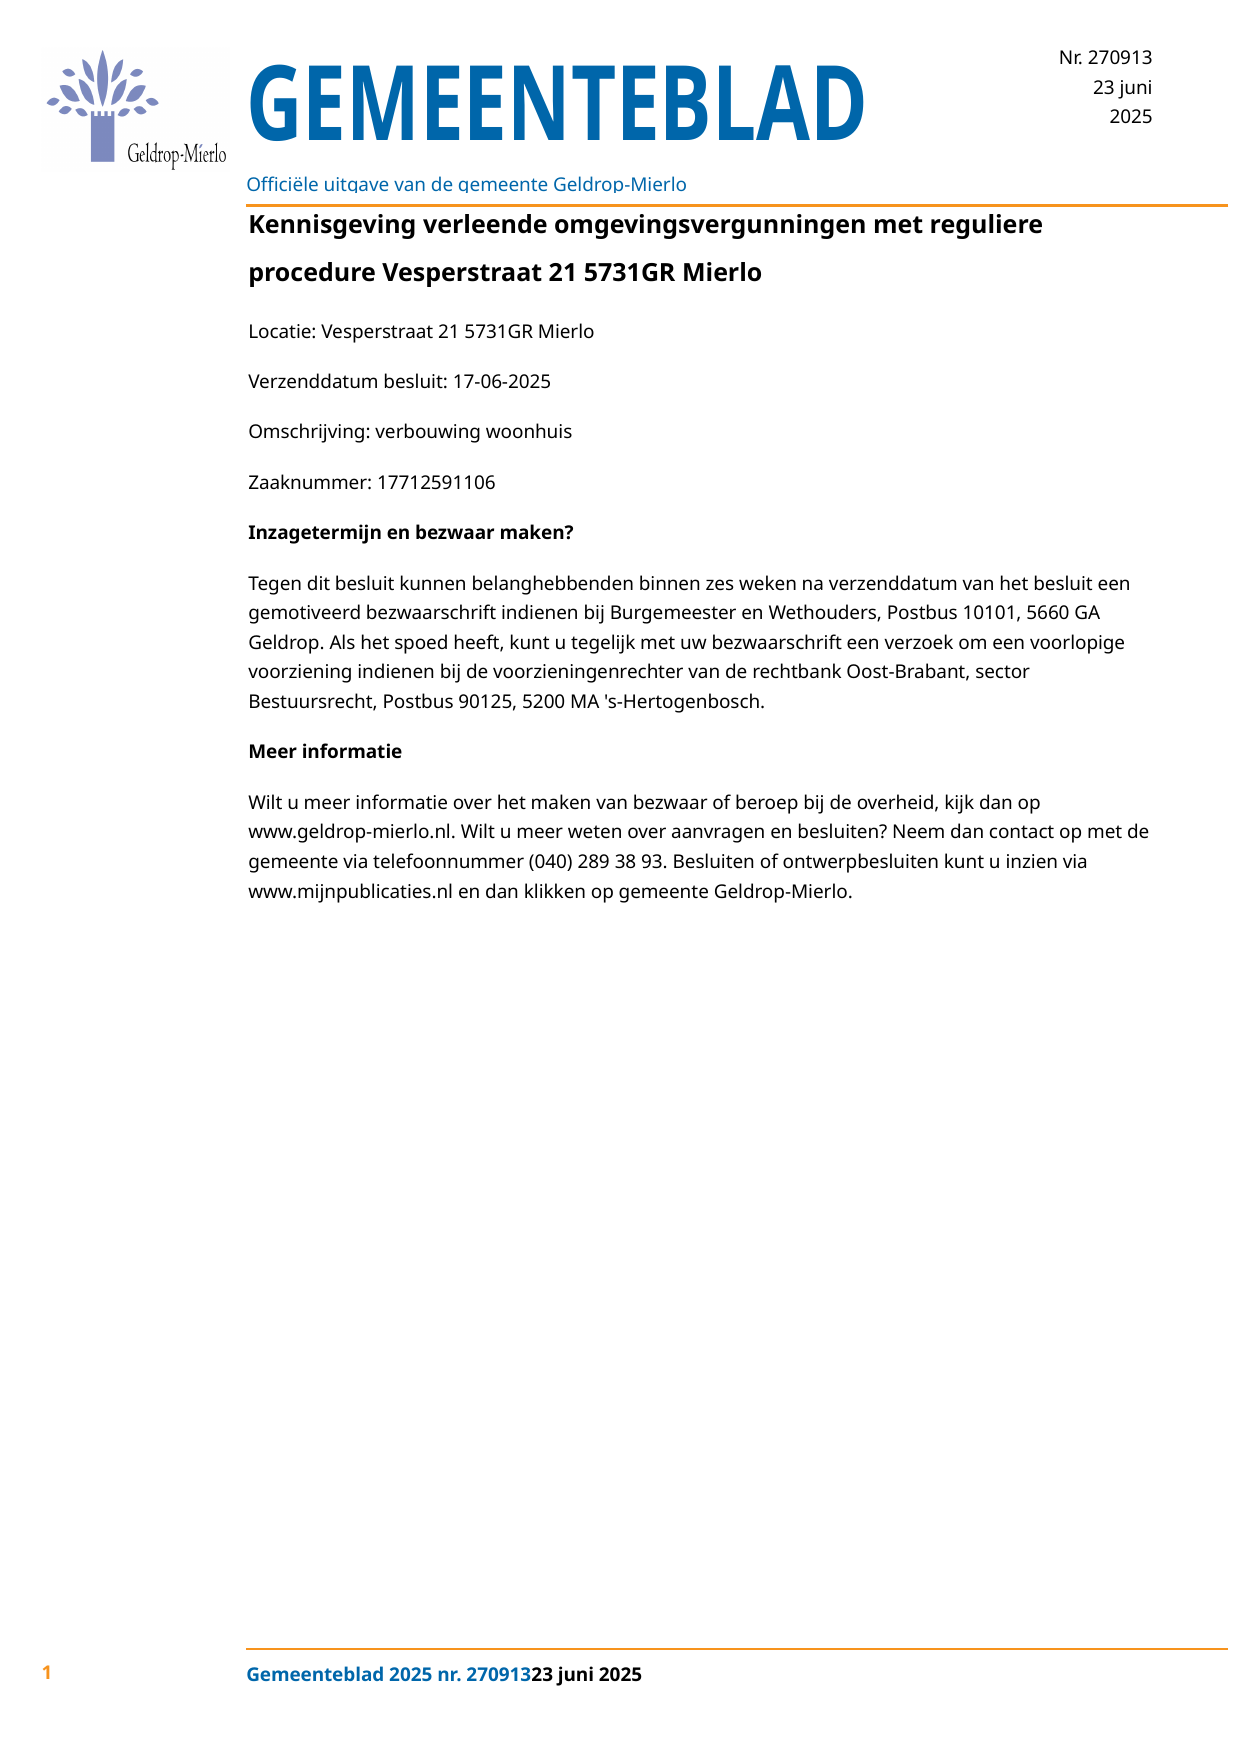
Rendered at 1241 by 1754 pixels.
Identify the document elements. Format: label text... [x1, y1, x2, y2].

text Wilt u meer informatie over het maken van bezwaar of beroep bij de overheid, kijk dan op www.geldrop-mierlo.nl. Wilt u meer weten over aanvragen en besluiten? Neem dan contact op met de gemeente via telefoonnummer (040) 289 38 93. Besluiten of ontwerpbesluiten kunt u inzien via www.mijnpublicaties.nl en dan klikken op gemeente Geldrop-Mierlo. [248, 789, 1152, 904]
picture [41, 47, 231, 172]
text Inzagetermijn en bezwaar maken? [248, 519, 1152, 545]
text Verzenddatum besluit: 17-06-2025 [248, 368, 1152, 394]
text Tegen dit besluit kunnen belanghebbenden binnen zes weken na verzenddatum van het besluit een gemotiveerd bezwaarschrift indienen bij Burgemeester en Wethouders, Postbus 10101, 5660 GA Geldrop. Als het spoed heeft, kunt u tegelijk met uw bezwaarschrift een verzoek om een voorlopige voorziening indienen bij de voorzieningenrechter van de rechtbank Oost-Brabant, sector Bestuursrecht, Postbus 90125, 5200 MA 's-Hertogenbosch. [248, 570, 1152, 714]
text Locatie: Vesperstraat 21 5731GR Mierlo [248, 318, 1152, 344]
text Zaaknummer: 17712591106 [248, 469, 1152, 495]
text Kennisgeving verleende omgevingsvergunningen met reguliere procedure Vesperstraat 21 5731GR Mierlo [248, 207, 1152, 288]
text Omschrijving: verbouwing woonhuis [248, 419, 1152, 444]
text Meer informatie [248, 739, 1152, 764]
